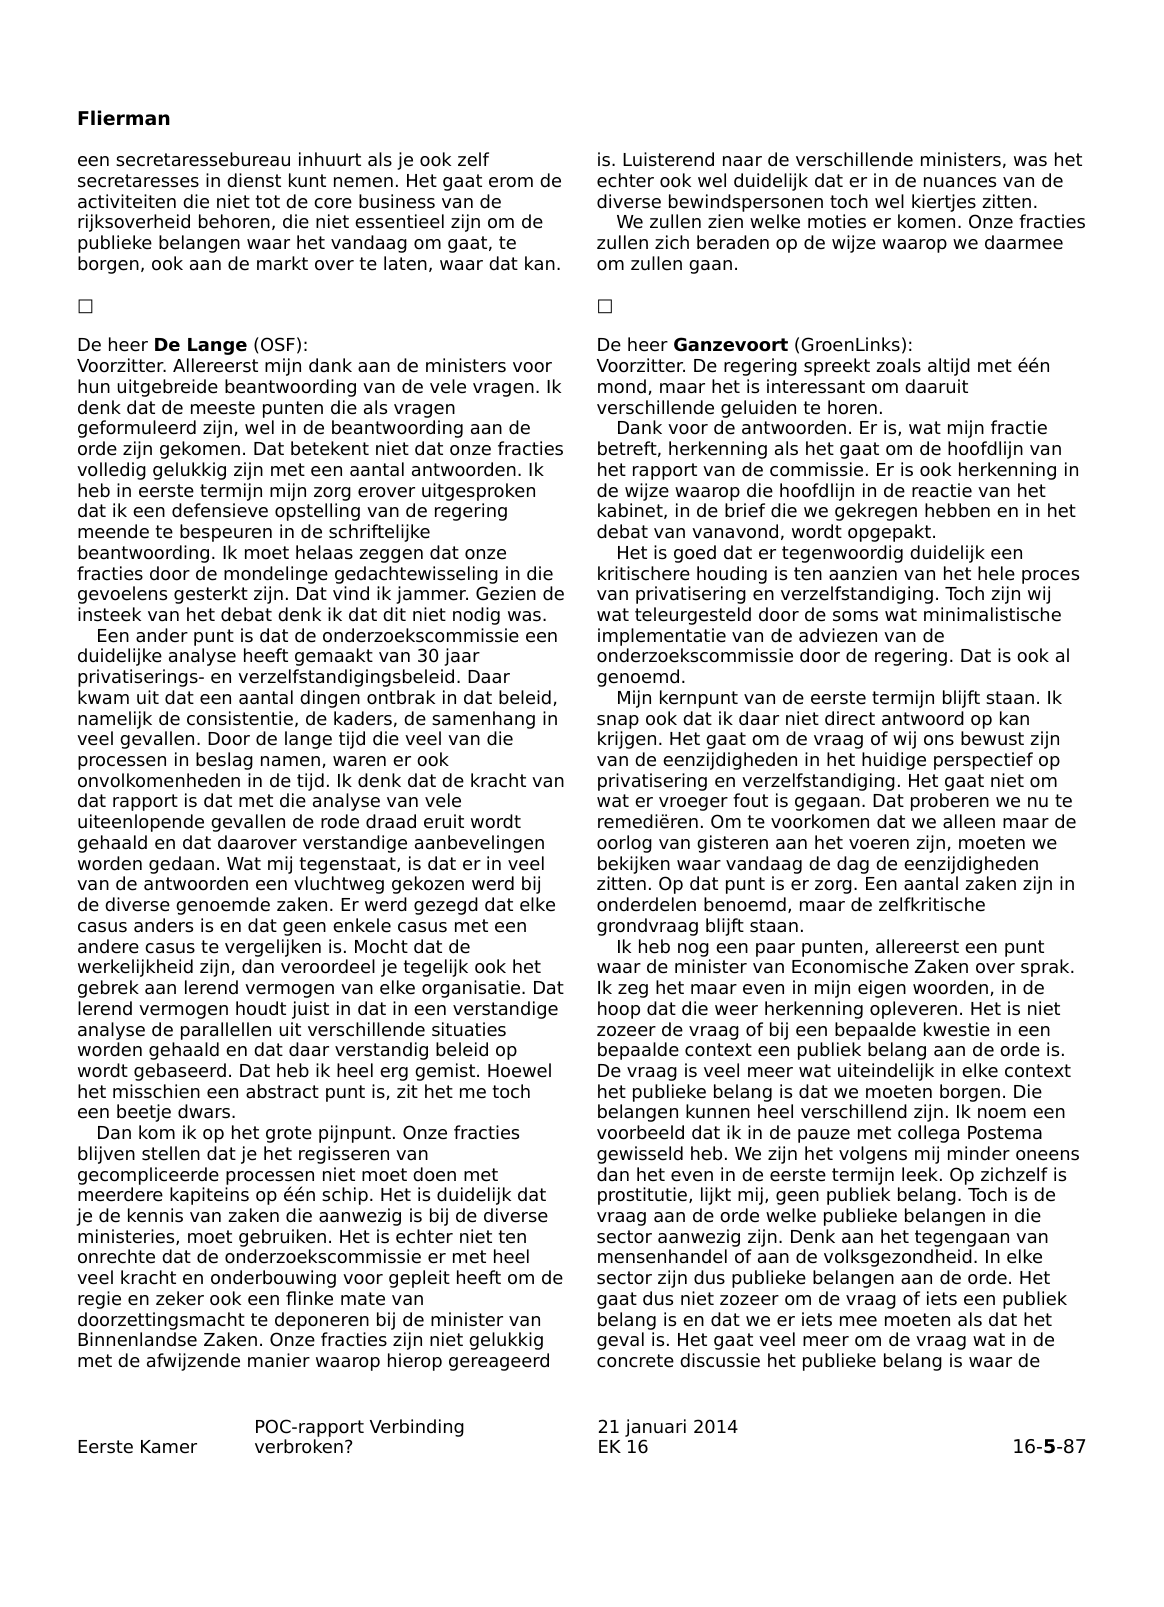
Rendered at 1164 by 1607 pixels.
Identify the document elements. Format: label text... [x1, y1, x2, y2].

text De heer Ganzevoort (GroenLinks): [596, 335, 1087, 356]
text □ [77, 294, 567, 315]
text Dank voor de antwoorden. Er is, wat mijn fractie betreft, herkenning als het gaat om de hoofdlijn van het rapport van de commissie. Er is ook herkenning in de wijze waarop die hoofdlijn in de reactie van het kabinet, in de brief die we gekregen hebben en in het debat van vanavond, wordt opgepakt. [596, 418, 1087, 543]
text is. Luisterend naar de verschillende ministers, was het echter ook wel duidelijk dat er in de nuances van de diverse bewindspersonen toch wel kiertjes zitten. [596, 150, 1087, 212]
text We zullen zien welke moties er komen. Onze fracties zullen zich beraden op de wijze waarop we daarmee om zullen gaan. [596, 212, 1087, 274]
text Voorzitter. De regering spreekt zoals altijd met één mond, maar het is interessant om daaruit verschillende geluiden te horen. [596, 356, 1087, 418]
text Het is goed dat er tegenwoordig duidelijk een kritischere houding is ten aanzien van het hele proces van privatisering en verzelfstandiging. Toch zijn wij wat teleurgesteld door de soms wat minimalistische implementatie van de adviezen van de onderzoekscommissie door de regering. Dat is ook al genoemd. [596, 543, 1087, 688]
text Een ander punt is dat de onderzoekscommissie een duidelijke analyse heeft gemaakt van 30 jaar privatiserings- en verzelfstandigingsbeleid. Daar kwam uit dat een aantal dingen ontbrak in dat beleid, namelijk de consistentie, de kaders, de samenhang in veel gevallen. Door de lange tijd die veel van die processen in beslag namen, waren er ook onvolkomenheden in de tijd. Ik denk dat de kracht van dat rapport is dat met die analyse van vele uiteenlopende gevallen de rode draad eruit wordt gehaald en dat daarover verstandige aanbevelingen worden gedaan. Wat mij tegenstaat, is dat er in veel van de antwoorden een vluchtweg gekozen werd bij de diverse genoemde zaken. Er werd gezegd dat elke casus anders is en dat geen enkele casus met een andere casus te vergelijken is. Mocht dat de werkelijkheid zijn, dan veroordeel je tegelijk ook het gebrek aan lerend vermogen van elke organisatie. Dat lerend vermogen houdt juist in dat in een verstandige analyse de parallellen uit verschillende situaties worden gehaald en dat daar verstandig beleid op wordt gebaseerd. Dat heb ik heel erg gemist. Hoewel het misschien een abstract punt is, zit het me toch een beetje dwars. [77, 626, 567, 1123]
text Voorzitter. Allereerst mijn dank aan de ministers voor hun uitgebreide beantwoording van de vele vragen. Ik denk dat de meeste punten die als vragen geformuleerd zijn, wel in de beantwoording aan de orde zijn gekomen. Dat betekent niet dat onze fracties volledig gelukkig zijn met een aantal antwoorden. Ik heb in eerste termijn mijn zorg erover uitgesproken dat ik een defensieve opstelling van de regering meende te bespeuren in de schriftelijke beantwoording. Ik moet helaas zeggen dat onze fracties door de mondelinge gedachtewisseling in die gevoelens gesterkt zijn. Dat vind ik jammer. Gezien de insteek van het debat denk ik dat dit niet nodig was. [77, 356, 567, 626]
text Dan kom ik op het grote pijnpunt. Onze fracties blijven stellen dat je het regisseren van gecompliceerde processen niet moet doen met meerdere kapiteins op één schip. Het is duidelijk dat je de kennis van zaken die aanwezig is bij de diverse ministeries, moet gebruiken. Het is echter niet ten onrechte dat de onderzoekscommissie er met heel veel kracht en onderbouwing voor gepleit heeft om de regie en zeker ook een flinke mate van doorzettingsmacht te deponeren bij de minister van Binnenlandse Zaken. Onze fracties zijn niet gelukkig met de afwijzende manier waarop hierop gereageerd [77, 1123, 567, 1372]
text De heer De Lange (OSF): [77, 335, 567, 356]
text een secretaressebureau inhuurt als je ook zelf secretaresses in dienst kunt nemen. Het gaat erom de activiteiten die niet tot de core business van de rijksoverheid behoren, die niet essentieel zijn om de publieke belangen waar het vandaag om gaat, te borgen, ook aan de markt over te laten, waar dat kan. [77, 150, 567, 274]
text Mijn kernpunt van de eerste termijn blijft staan. Ik snap ook dat ik daar niet direct antwoord op kan krijgen. Het gaat om de vraag of wij ons bewust zijn van de eenzijdigheden in het huidige perspectief op privatisering en verzelfstandiging. Het gaat niet om wat er vroeger fout is gegaan. Dat proberen we nu te remediëren. Om te voorkomen dat we alleen maar de oorlog van gisteren aan het voeren zijn, moeten we bekijken waar vandaag de dag de eenzijdigheden zitten. Op dat punt is er zorg. Een aantal zaken zijn in onderdelen benoemd, maar de zelfkritische grondvraag blijft staan. [596, 688, 1087, 936]
text Ik heb nog een paar punten, allereerst een punt waar de minister van Economische Zaken over sprak. Ik zeg het maar even in mijn eigen woorden, in de hoop dat die weer herkenning opleveren. Het is niet zozeer de vraag of bij een bepaalde kwestie in een bepaalde context een publiek belang aan de orde is. De vraag is veel meer wat uiteindelijk in elke context het publieke belang is dat we moeten borgen. Die belangen kunnen heel verschillend zijn. Ik noem een voorbeeld dat ik in de pauze met collega Postema gewisseld heb. We zijn het volgens mij minder oneens dan het even in de eerste termijn leek. Op zichzelf is prostitutie, lijkt mij, geen publiek belang. Toch is de vraag aan de orde welke publieke belangen in die sector aanwezig zijn. Denk aan het tegengaan van mensenhandel of aan de volksgezondheid. In elke sector zijn dus publieke belangen aan de orde. Het gaat dus niet zozeer om de vraag of iets een publiek belang is en dat we er iets mee moeten als dat het geval is. Het gaat veel meer om de vraag wat in de concrete discussie het publieke belang is waar de [596, 936, 1087, 1372]
text □ [596, 294, 1087, 315]
